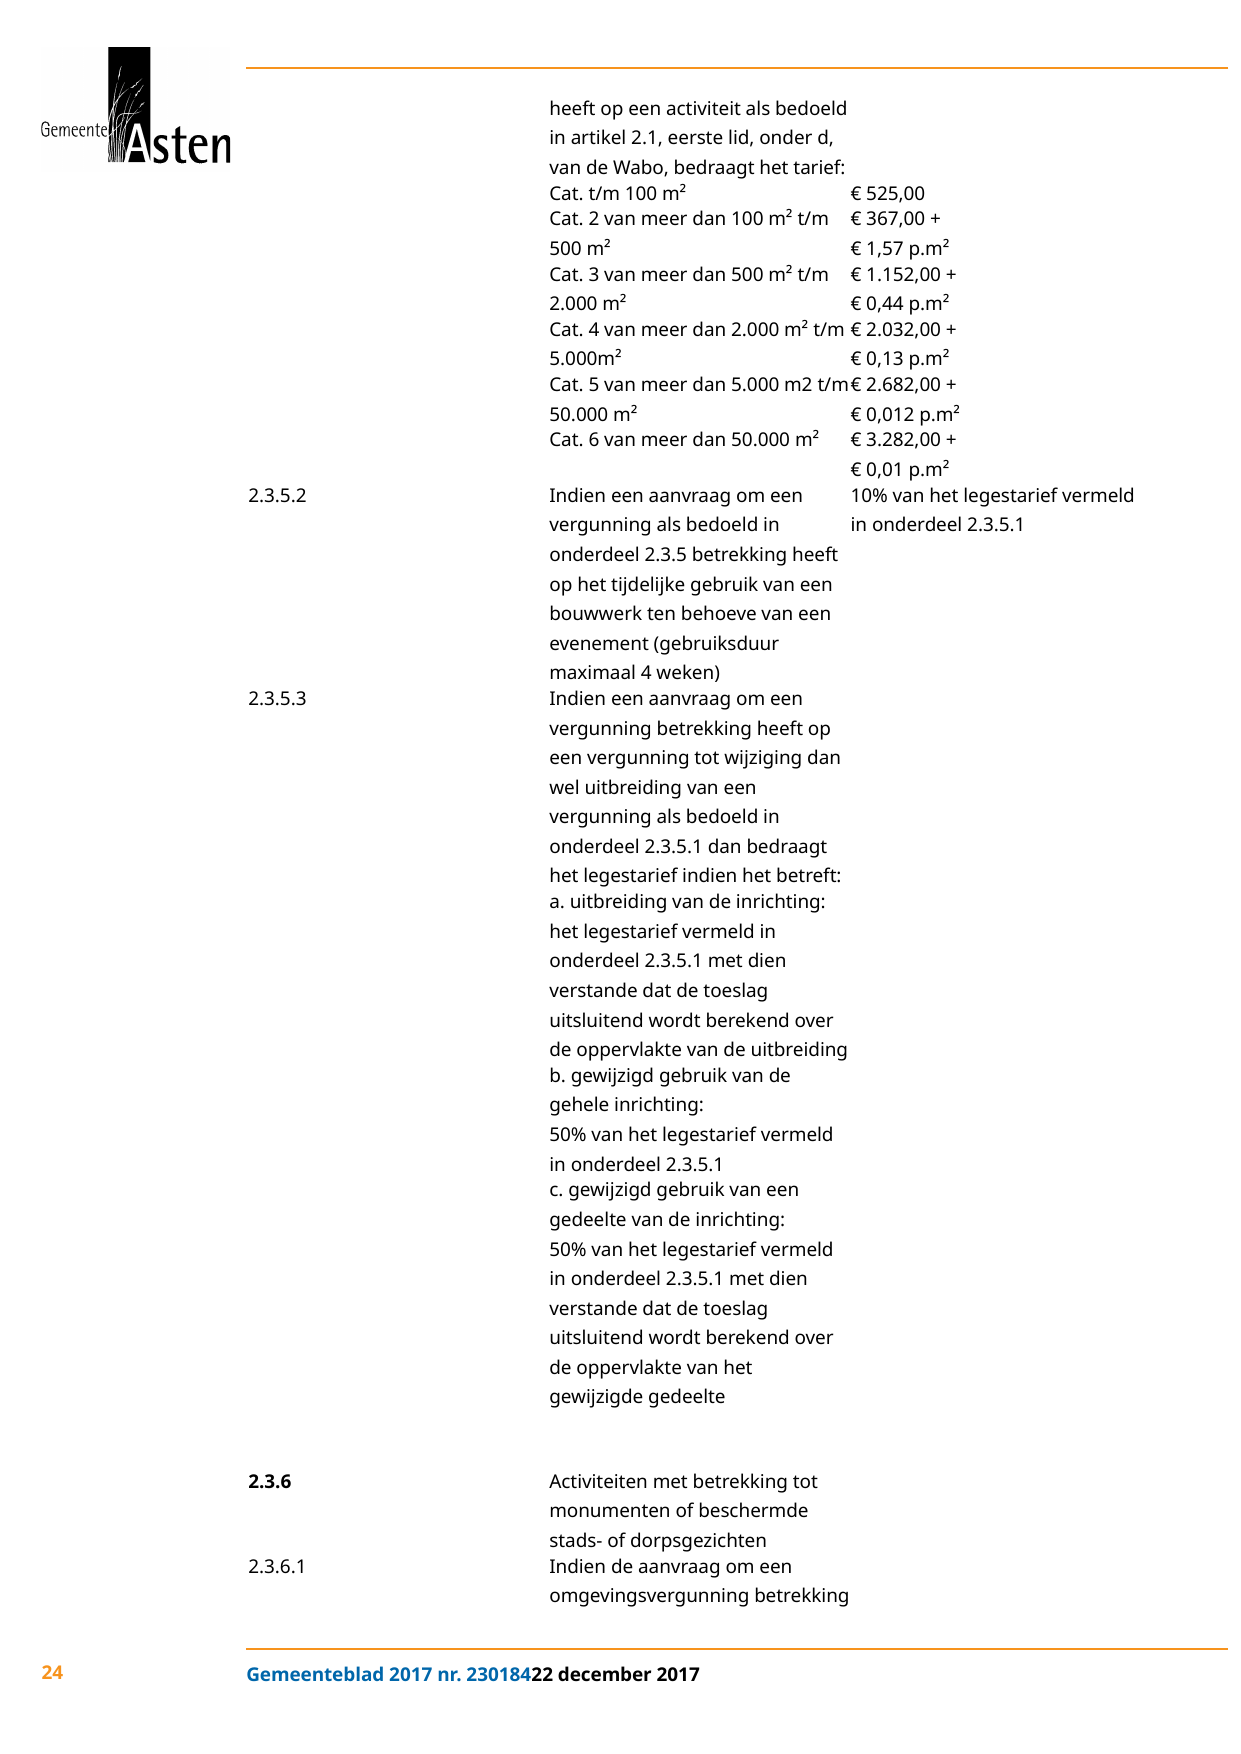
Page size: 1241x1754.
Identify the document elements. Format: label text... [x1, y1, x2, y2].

picture [41, 47, 231, 172]
table_cell [850, 1062, 1152, 1177]
table_cell [549, 1409, 850, 1435]
table_cell 10% van het legestarief vermeld in onderdeel 2.3.5.1 [850, 482, 1152, 685]
table_cell [850, 1553, 1152, 1608]
table_header [850, 1468, 1152, 1553]
table_cell c. gewijzigd gebruik van een gedeelte van de inrichting: 50% van het legestarief vermeld in onderdeel 2.3.5.1 met dien verstande dat de toeslag uitsluitend wordt berekend over de oppervlakte van het gewijzigde gedeelte [549, 1177, 850, 1409]
table_cell € 3.282,00 + € 0,01 p.m² [850, 427, 1152, 482]
table_cell € 2.032,00 + € 0,13 p.m² [850, 316, 1152, 371]
table_cell b. gewijzigd gebruik van de gehele inrichting: 50% van het legestarief vermeld in onderdeel 2.3.5.1 [549, 1062, 850, 1177]
table_cell a. uitbreiding van de inrichting: het legestarief vermeld in onderdeel 2.3.5.1 met dien verstande dat de toeslag uitsluitend wordt berekend over de oppervlakte van de uitbreiding [549, 889, 850, 1062]
table_cell [248, 427, 549, 482]
table_cell Indien een aanvraag om een vergunning betrekking heeft op een vergunning tot wijziging dan wel uitbreiding van een vergunning als bedoeld in onderdeel 2.3.5.1 dan bedraagt het legestarief indien het betreft: [549, 685, 850, 888]
table_header 2.3.6 [248, 1468, 549, 1553]
table_cell [850, 1177, 1152, 1409]
table_cell [248, 95, 549, 180]
table_cell [850, 1409, 1152, 1435]
table_cell [248, 1177, 549, 1409]
table_cell € 1.152,00 + € 0,44 p.m² [850, 261, 1152, 316]
table_cell 2.3.5.2 [248, 482, 549, 685]
table_cell [248, 889, 549, 1062]
table_cell [248, 1062, 549, 1177]
table_cell 2.3.6.1 [248, 1553, 549, 1608]
table_cell Cat. 4 van meer dan 2.000 m² t/m 5.000m² [549, 316, 850, 371]
table_cell [850, 685, 1152, 888]
table_cell [248, 316, 549, 371]
table_cell [850, 95, 1152, 180]
table_cell Indien een aanvraag om een vergunning als bedoeld in onderdeel 2.3.5 betrekking heeft op het tijdelijke gebruik van een bouwwerk ten behoeve van een evenement (gebruiksduur maximaal 4 weken) [549, 482, 850, 685]
table_cell 2.3.5.3 [248, 685, 549, 888]
table_cell heeft op een activiteit als bedoeld in artikel 2.1, eerste lid, onder d, van de Wabo, bedraagt het tarief: [549, 95, 850, 180]
table_cell € 525,00 [850, 180, 1152, 205]
table_cell € 2.682,00 + € 0,012 p.m² [850, 371, 1152, 427]
table_cell [248, 205, 549, 261]
table_cell [248, 1409, 549, 1435]
table_header Activiteiten met betrekking tot monumenten of beschermde stads- of dorpsgezichten [549, 1468, 850, 1553]
table_cell Cat. t/m 100 m² [549, 180, 850, 205]
table_cell Cat. 3 van meer dan 500 m² t/m 2.000 m² [549, 261, 850, 316]
table_cell [850, 889, 1152, 1062]
table_cell [248, 261, 549, 316]
table_cell [248, 371, 549, 427]
table_cell Cat. 6 van meer dan 50.000 m² [549, 427, 850, 482]
table_cell Cat. 2 van meer dan 100 m² t/m 500 m² [549, 205, 850, 261]
table_cell € 367,00 + € 1,57 p.m² [850, 205, 1152, 261]
table_cell Indien de aanvraag om een omgevingsvergunning betrekking [549, 1553, 850, 1608]
table_cell [248, 180, 549, 205]
table_cell Cat. 5 van meer dan 5.000 m2 t/m 50.000 m² [549, 371, 850, 427]
